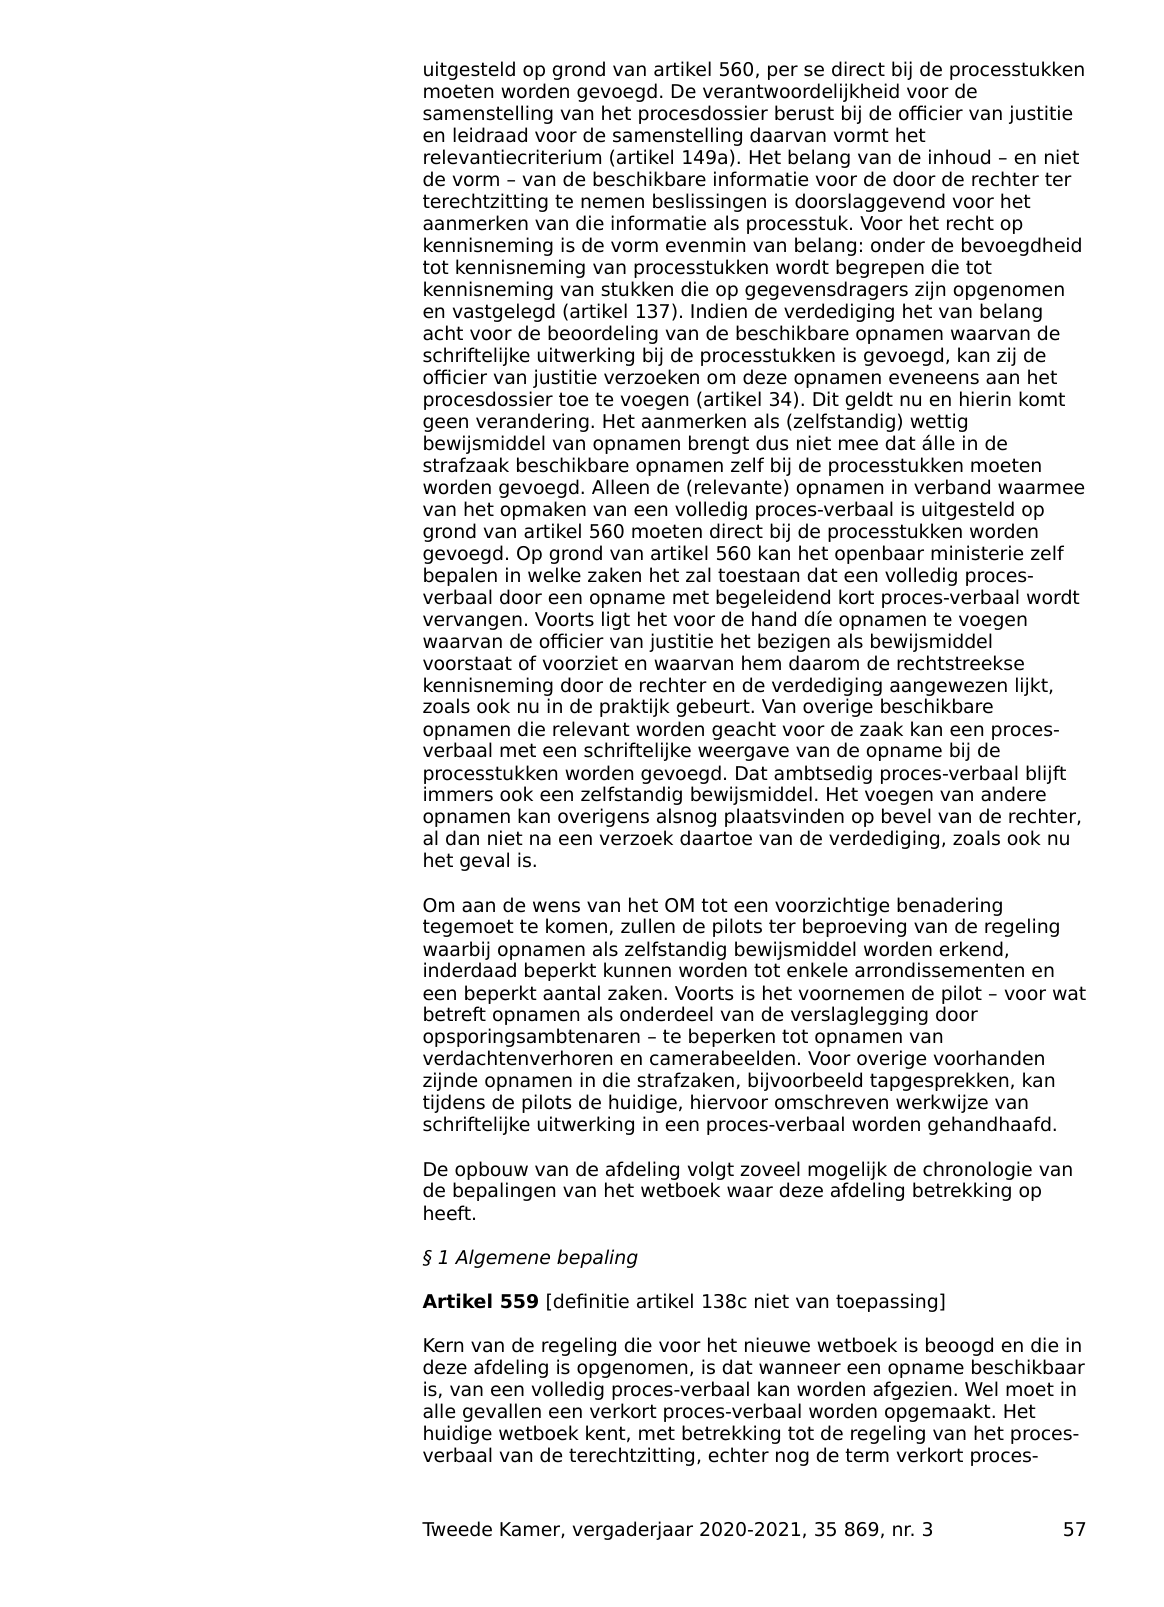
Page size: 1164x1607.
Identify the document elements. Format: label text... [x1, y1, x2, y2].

subtitle Artikel 559 [definitie artikel 138c niet van toepassing] [422, 1291, 1087, 1313]
text Om aan de wens van het OM tot een voorzichtige benadering tegemoet te komen, zullen de pilots ter beproeving van de regeling waarbij opnamen als zelfstandig bewijsmiddel worden erkend, inderdaad beperkt kunnen worden tot enkele arrondissementen en een beperkt aantal zaken. Voorts is het voornemen de pilot – voor wat betreft opnamen als onderdeel van de verslaglegging door opsporingsambtenaren – te beperken tot opnamen van verdachtenverhoren en camerabeelden. Voor overige voorhanden zijnde opnamen in die strafzaken, bijvoorbeeld tapgesprekken, kan tijdens de pilots de huidige, hiervoor omschreven werkwijze van schriftelijke uitwerking in een proces-verbaal worden gehandhaafd. [422, 894, 1087, 1136]
subtitle § 1 Algemene bepaling [422, 1247, 1087, 1268]
text De opbouw van de afdeling volgt zoveel mogelijk de chronologie van de bepalingen van het wetboek waar deze afdeling betrekking op heeft. [422, 1158, 1087, 1224]
text Kern van de regeling die voor het nieuwe wetboek is beoogd en die in deze afdeling is opgenomen, is dat wanneer een opname beschikbaar is, van een volledig proces-verbaal kan worden afgezien. Wel moet in alle gevallen een verkort proces-verbaal worden opgemaakt. Het huidige wetboek kent, met betrekking tot de regeling van het proces-verbaal van de terechtzitting, echter nog de term verkort proces- [422, 1335, 1087, 1467]
text uitgesteld op grond van artikel 560, per se direct bij de processtukken moeten worden gevoegd. De verantwoordelijkheid voor de samenstelling van het procesdossier berust bij de officier van justitie en leidraad voor de samenstelling daarvan vormt het relevantiecriterium (artikel 149a). Het belang van de inhoud – en niet de vorm – van de beschikbare informatie voor de door de rechter ter terechtzitting te nemen beslissingen is doorslaggevend voor het aanmerken van die informatie als processtuk. Voor het recht op kennisneming is de vorm evenmin van belang: onder de bevoegdheid tot kennisneming van processtukken wordt begrepen die tot kennisneming van stukken die op gegevensdragers zijn opgenomen en vastgelegd (artikel 137). Indien de verdediging het van belang acht voor de beoordeling van de beschikbare opnamen waarvan de schriftelijke uitwerking bij de processtukken is gevoegd, kan zij de officier van justitie verzoeken om deze opnamen eveneens aan het procesdossier toe te voegen (artikel 34). Dit geldt nu en hierin komt geen verandering. Het aanmerken als (zelfstandig) wettig bewijsmiddel van opnamen brengt dus niet mee dat álle in de strafzaak beschikbare opnamen zelf bij de processtukken moeten worden gevoegd. Alleen de (relevante) opnamen in verband waarmee van het opmaken van een volledig proces-verbaal is uitgesteld op grond van artikel 560 moeten direct bij de processtukken worden gevoegd. Op grond van artikel 560 kan het openbaar ministerie zelf bepalen in welke zaken het zal toestaan dat een volledig proces-verbaal door een opname met begeleidend kort proces-verbaal wordt vervangen. Voorts ligt het voor de hand díe opnamen te voegen waarvan de officier van justitie het bezigen als bewijsmiddel voorstaat of voorziet en waarvan hem daarom de rechtstreekse kennisneming door de rechter en de verdediging aangewezen lijkt, zoals ook nu in de praktijk gebeurt. Van overige beschikbare opnamen die relevant worden geacht voor de zaak kan een proces-verbaal met een schriftelijke weergave van de opname bij de processtukken worden gevoegd. Dat ambtsedig proces-verbaal blijft immers ook een zelfstandig bewijsmiddel. Het voegen van andere opnamen kan overigens alsnog plaatsvinden op bevel van de rechter, al dan niet na een verzoek daartoe van de verdediging, zoals ook nu het geval is. [422, 59, 1087, 872]
